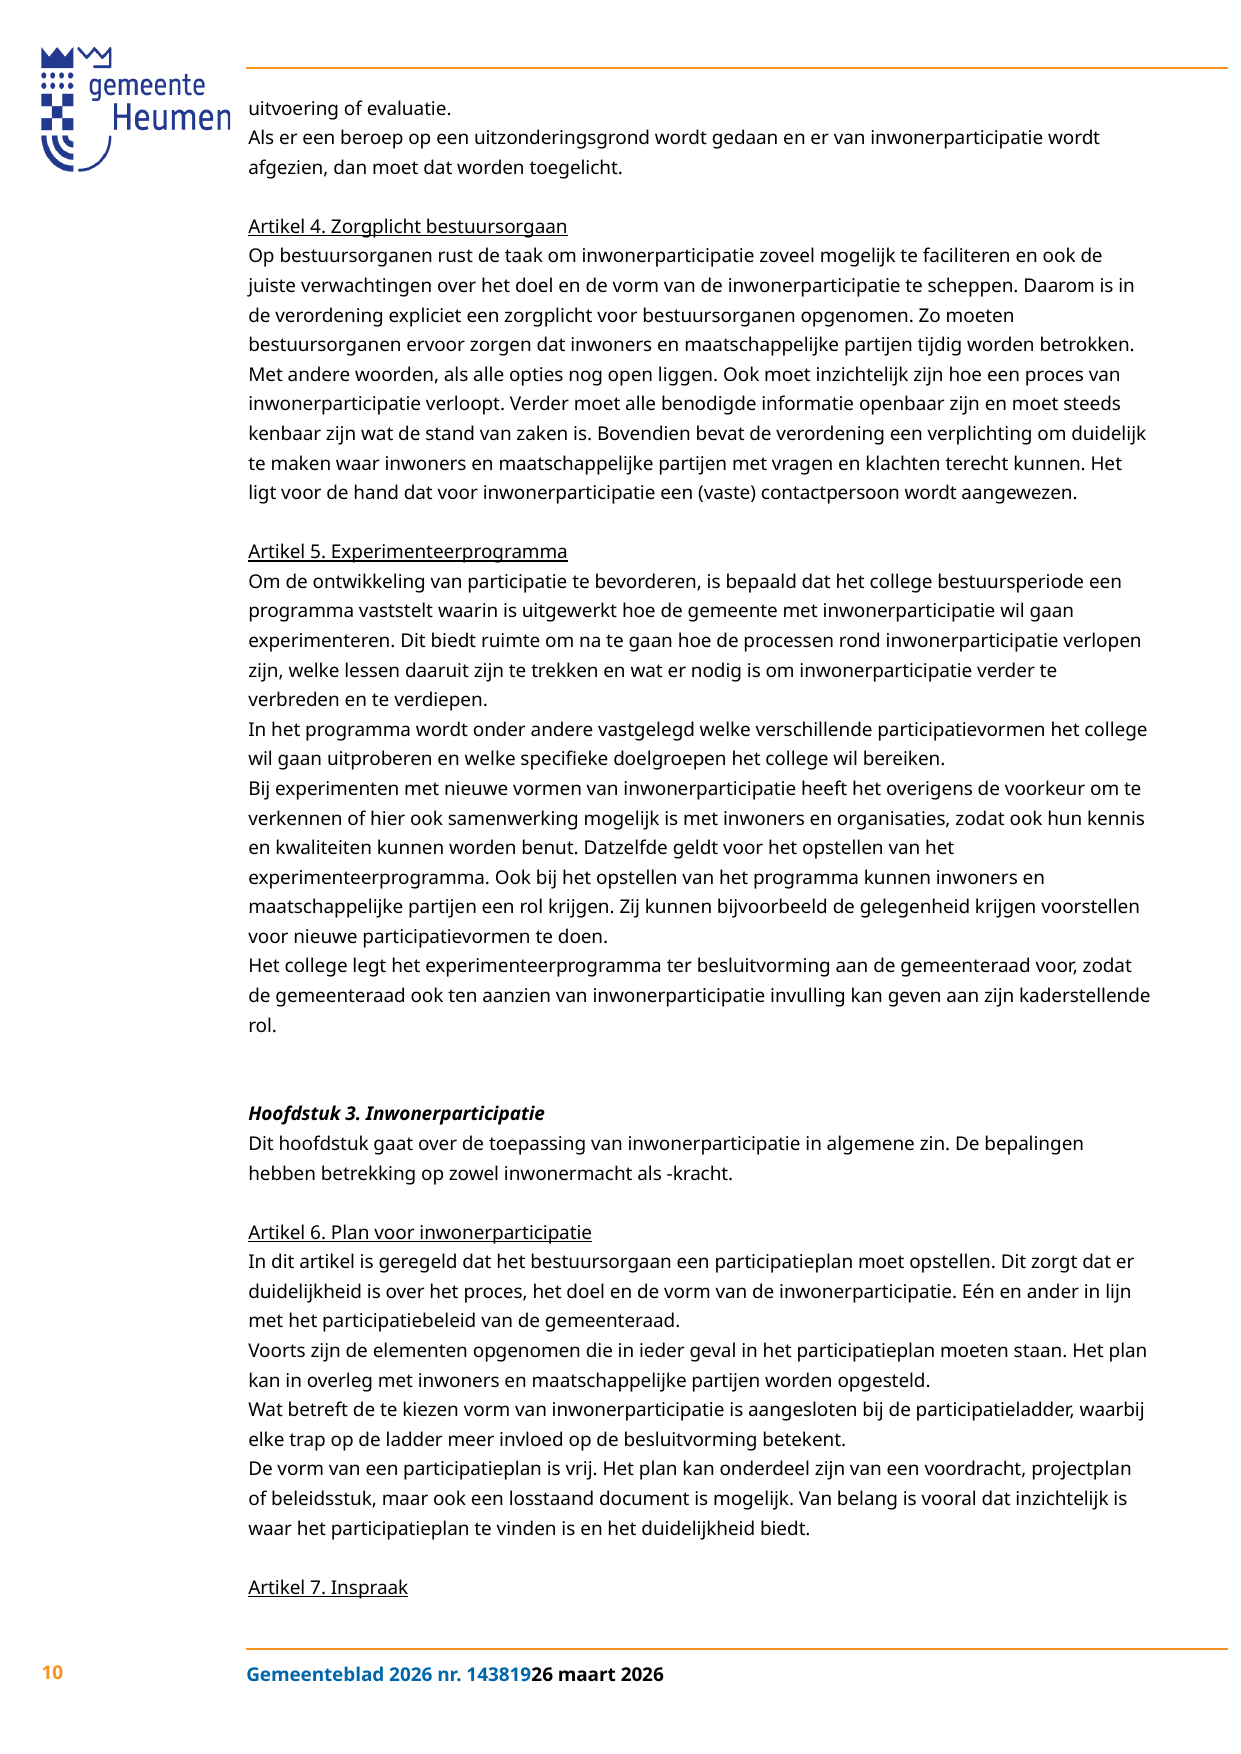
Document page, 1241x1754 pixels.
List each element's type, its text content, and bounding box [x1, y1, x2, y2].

text uitvoering of evaluatie. [248, 95, 1152, 121]
text Als er een beroep op een uitzonderingsgrond wordt gedaan en er van inwonerparticipatie wordt afgezien, dan moet dat worden toegelicht. [248, 124, 1152, 180]
text Op bestuursorganen rust de taak om inwonerparticipatie zoveel mogelijk te faciliteren en ook de juiste verwachtingen over het doel en de vorm van de inwonerparticipatie te scheppen. Daarom is in de verordening expliciet een zorgplicht voor bestuursorganen opgenomen. Zo moeten bestuursorganen ervoor zorgen dat inwoners en maatschappelijke partijen tijdig worden betrokken. Met andere woorden, als alle opties nog open liggen. Ook moet inzichtelijk zijn hoe een proces van inwonerparticipatie verloopt. Verder moet alle benodigde informatie openbaar zijn en moet steeds kenbaar zijn wat de stand van zaken is. Bovendien bevat de verordening een verplichting om duidelijk te maken waar inwoners en maatschappelijke partijen met vragen en klachten terecht kunnen. Het ligt voor de hand dat voor inwonerparticipatie een (vaste) contactpersoon wordt aangewezen. [248, 243, 1152, 505]
text Bij experimenten met nieuwe vormen van inwonerparticipatie heeft het overigens de voorkeur om te verkennen of hier ook samenwerking mogelijk is met inwoners en organisaties, zodat ook hun kennis en kwaliteiten kunnen worden benut. Datzelfde geldt voor het opstellen van het experimenteerprogramma. Ook bij het opstellen van het programma kunnen inwoners en maatschappelijke partijen een rol krijgen. Zij kunnen bijvoorbeeld de gelegenheid krijgen voorstellen voor nieuwe participatievormen te doen. [248, 775, 1152, 949]
text Het college legt het experimenteerprogramma ter besluitvorming aan de gemeenteraad voor, zodat de gemeenteraad ook ten aanzien van inwonerparticipatie invulling kan geven aan zijn kaderstellende rol. [248, 953, 1152, 1038]
text In het programma wordt onder andere vastgelegd welke verschillende participatievormen het college wil gaan uitproberen en welke specifieke doelgroepen het college wil bereiken. [248, 716, 1152, 771]
text De vorm van een participatieplan is vrij. Het plan kan onderdeel zijn van een voordracht, projectplan of beleidsstuk, maar ook een losstaand document is mogelijk. Van belang is vooral dat inzichtelijk is waar het participatieplan te vinden is en het duidelijkheid biedt. [248, 1456, 1152, 1541]
text Artikel 5. Experimenteerprogramma [248, 538, 1152, 564]
text Artikel 4. Zorgplicht bestuursorgaan [248, 213, 1152, 239]
text In dit artikel is geregeld dat het bestuursorgaan een participatieplan moet opstellen. Dit zorgt dat er duidelijkheid is over het proces, het doel en de vorm van de inwonerparticipatie. Eén en ander in lijn met het participatiebeleid van de gemeenteraad. [248, 1248, 1152, 1333]
picture [41, 47, 231, 172]
text Artikel 6. Plan voor inwonerparticipatie [248, 1219, 1152, 1245]
text Artikel 7. Inspraak [248, 1574, 1152, 1600]
text Om de ontwikkeling van participatie te bevorderen, is bepaald dat het college bestuursperiode een programma vaststelt waarin is uitgewerkt hoe de gemeente met inwonerparticipatie wil gaan experimenteren. Dit biedt ruimte om na te gaan hoe de processen rond inwonerparticipatie verlopen zijn, welke lessen daaruit zijn te trekken en wat er nodig is om inwonerparticipatie verder te verbreden en te verdiepen. [248, 568, 1152, 712]
text Voorts zijn de elementen opgenomen die in ieder geval in het participatieplan moeten staan. Het plan kan in overleg met inwoners en maatschappelijke partijen worden opgesteld. [248, 1337, 1152, 1393]
text Hoofdstuk 3. Inwonerparticipatie [248, 1101, 1152, 1126]
text Wat betreft de te kiezen vorm van inwonerparticipatie is aangesloten bij de participatieladder, waarbij elke trap op de ladder meer invloed op de besluitvorming betekent. [248, 1396, 1152, 1452]
text Dit hoofdstuk gaat over de toepassing van inwonerparticipatie in algemene zin. De bepalingen hebben betrekking op zowel inwonermacht als -kracht. [248, 1130, 1152, 1186]
